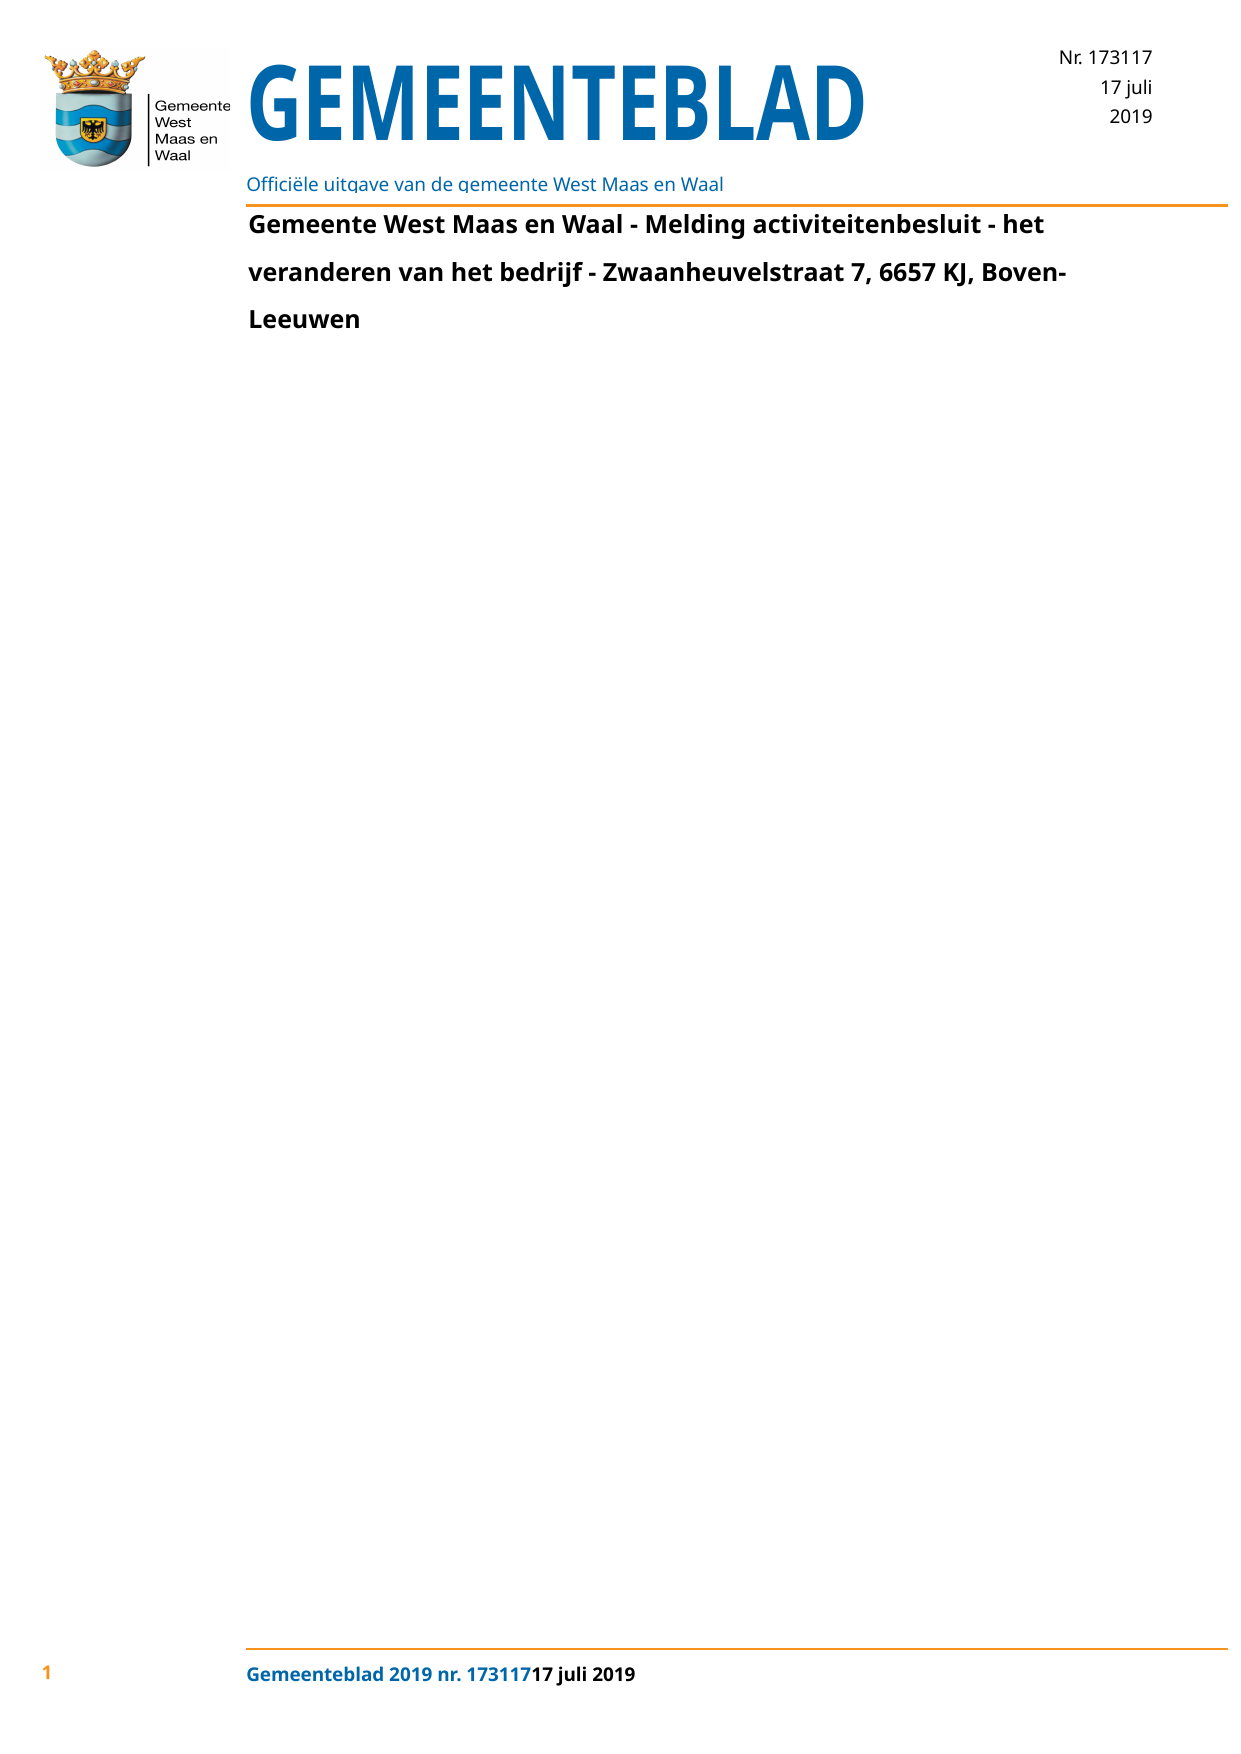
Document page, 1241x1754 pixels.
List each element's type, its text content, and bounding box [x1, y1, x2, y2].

text Gemeente West Maas en Waal - Melding activiteitenbesluit - het veranderen van het bedrijf - Zwaanheuvelstraat 7, 6657 KJ, Boven-Leeuwen [248, 207, 1152, 336]
picture [41, 47, 231, 172]
